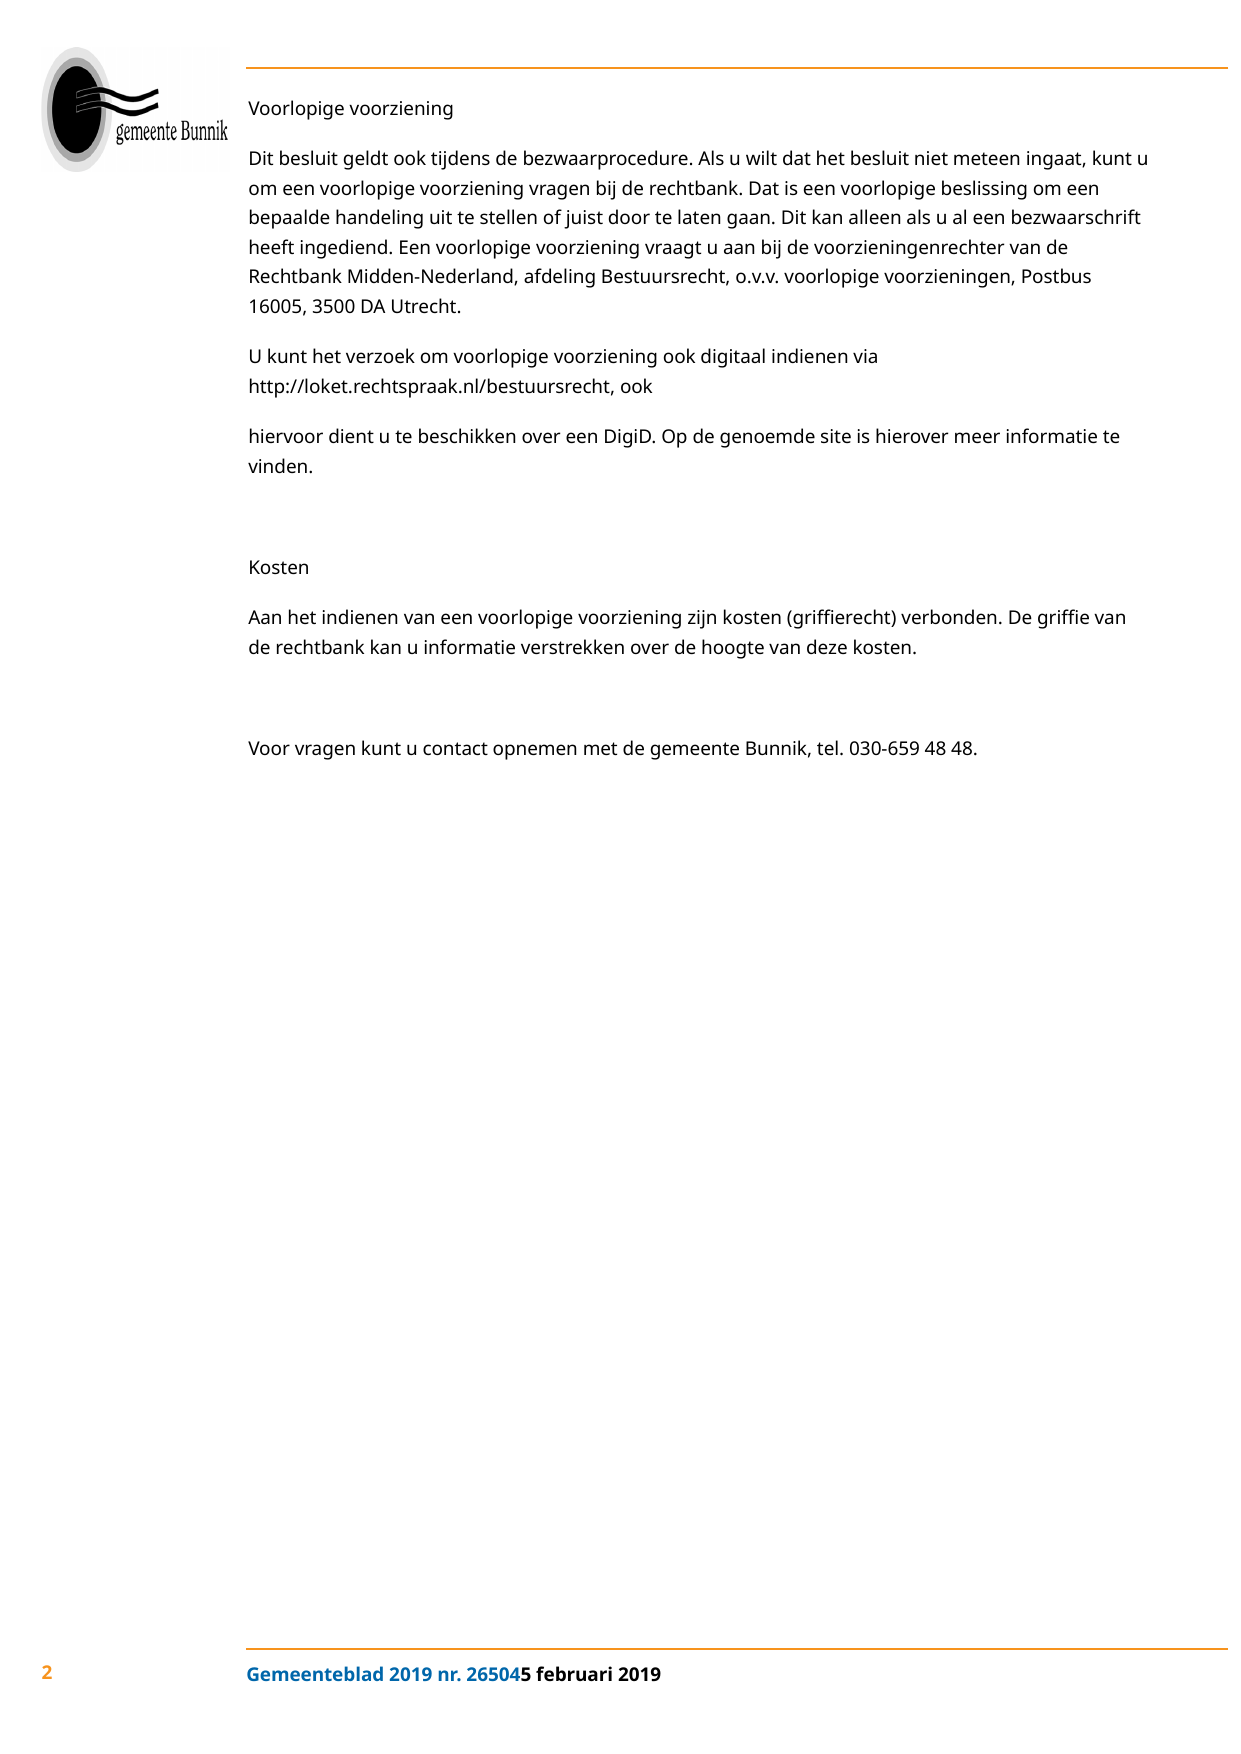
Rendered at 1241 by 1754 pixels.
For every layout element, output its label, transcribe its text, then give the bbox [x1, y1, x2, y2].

text Dit besluit geldt ook tijdens de bezwaarprocedure. Als u wilt dat het besluit niet meteen ingaat, kunt u om een voorlopige voorziening vragen bij de rechtbank. Dat is een voorlopige beslissing om een bepaalde handeling uit te stellen of juist door te laten gaan. Dit kan alleen als u al een bezwaarschrift heeft ingediend. Een voorlopige voorziening vraagt u aan bij de voorzieningenrechter van de Rechtbank Midden-Nederland, afdeling Bestuursrecht, o.v.v. voorlopige voorzieningen, Postbus 16005, 3500 DA Utrecht. [248, 145, 1152, 319]
text Kosten [248, 554, 1152, 580]
text Aan het indienen van een voorlopige voorziening zijn kosten (griffierecht) verbonden. De griffie van de rechtbank kan u informatie verstrekken over de hoogte van deze kosten. [248, 604, 1152, 660]
text U kunt het verzoek om voorlopige voorziening ook digitaal indienen via http://loket.rechtspraak.nl/bestuursrecht, ook [248, 343, 1152, 399]
picture [41, 47, 231, 172]
text Voor vragen kunt u contact opnemen met de gemeente Bunnik, tel. 030-659 48 48. [248, 735, 1152, 761]
text Voorlopige voorziening [248, 95, 1152, 121]
text hiervoor dient u te beschikken over een DigiD. Op de genoemde site is hierover meer informatie te vinden. [248, 423, 1152, 479]
